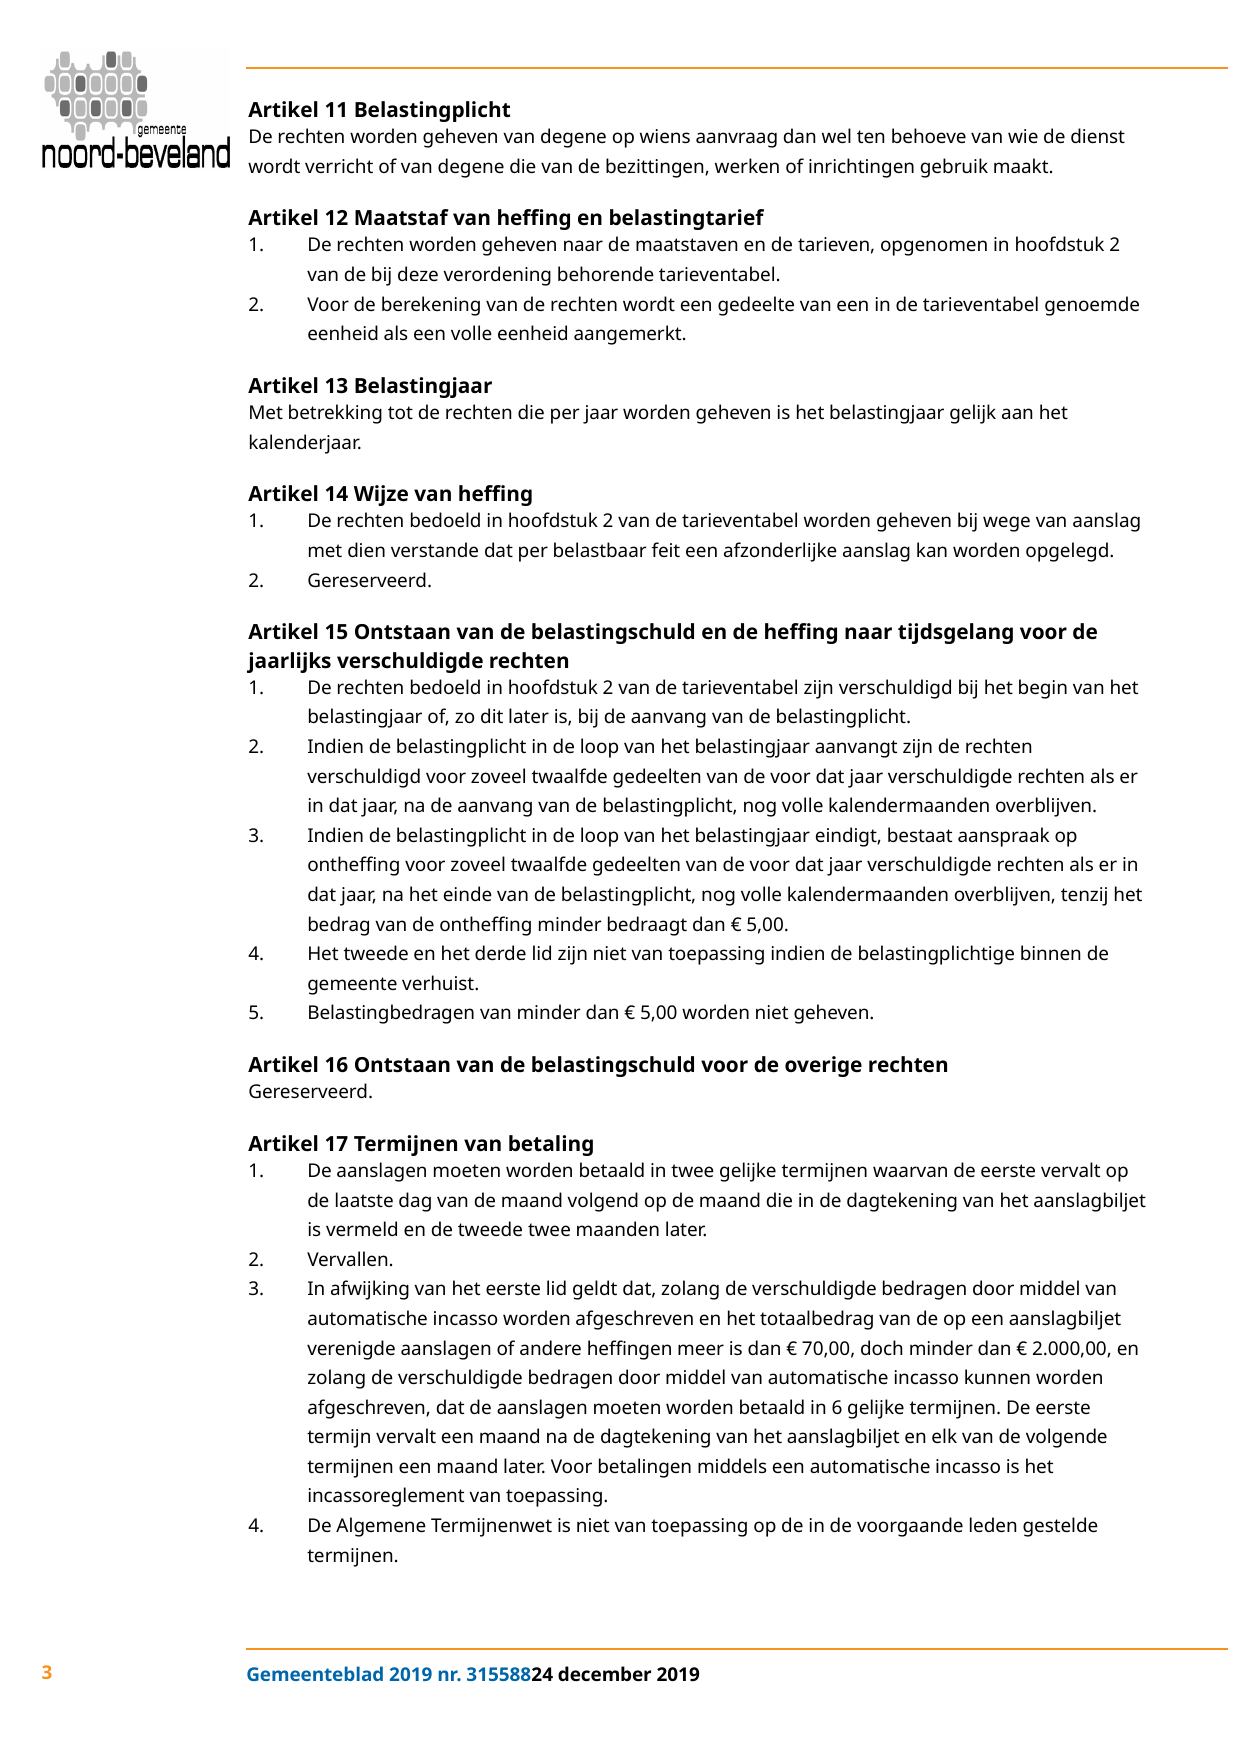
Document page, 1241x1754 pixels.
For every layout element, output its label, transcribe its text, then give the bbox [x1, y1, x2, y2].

text Artikel 15 Ontstaan van de belastingschuld en de heffing naar tijdsgelang voor de jaarlijks verschuldigde rechten [248, 617, 1152, 674]
list De rechten worden geheven naar de maatstaven en de tarieven, opgenomen in hoofdstuk 2 van de bij deze verordening behorende tarieventabel. [248, 232, 1152, 287]
text Gereserveerd. [248, 1078, 1152, 1104]
list Belastingbedragen van minder dan € 5,00 worden niet geheven. [248, 999, 1152, 1025]
text Met betrekking tot de rechten die per jaar worden geheven is het belastingjaar gelijk aan het kalenderjaar. [248, 399, 1152, 454]
list In afwijking van het eerste lid geldt dat, zolang de verschuldigde bedragen door middel van automatische incasso worden afgeschreven en het totaalbedrag van de op een aanslagbiljet verenigde aanslagen of andere heffingen meer is dan € 70,00, doch minder dan € 2.000,00, en zolang de verschuldigde bedragen door middel van automatische incasso kunnen worden afgeschreven, dat de aanslagen moeten worden betaald in 6 gelijke termijnen. De eerste termijn vervalt een maand na de dagtekening van het aanslagbiljet en elk van de volgende termijnen een maand later. Voor betalingen middels een automatische incasso is het incassoreglement van toepassing. [248, 1276, 1152, 1508]
list Gereserveerd. [248, 567, 1152, 593]
list Voor de berekening van de rechten wordt een gedeelte van een in de tarieventabel genoemde eenheid als een volle eenheid aangemerkt. [248, 291, 1152, 346]
text Artikel 11 Belastingplicht [248, 95, 1152, 123]
text Artikel 17 Termijnen van betaling [248, 1129, 1152, 1157]
text Artikel 13 Belastingjaar [248, 371, 1152, 399]
list De Algemene Termijnenwet is niet van toepassing op de in de voorgaande leden gestelde termijnen. [248, 1512, 1152, 1568]
text Artikel 16 Ontstaan van de belastingschuld voor de overige rechten [248, 1050, 1152, 1078]
list Indien de belastingplicht in de loop van het belastingjaar aanvangt zijn de rechten verschuldigd voor zoveel twaalfde gedeelten van de voor dat jaar verschuldigde rechten als er in dat jaar, na de aanvang van de belastingplicht, nog volle kalendermaanden overblijven. [248, 733, 1152, 818]
text De rechten worden geheven van degene op wiens aanvraag dan wel ten behoeve van wie de dienst wordt verricht of van degene die van de bezittingen, werken of inrichtingen gebruik maakt. [248, 123, 1152, 178]
list Vervallen. [248, 1246, 1152, 1272]
list Het tweede en het derde lid zijn niet van toepassing indien de belastingplichtige binnen de gemeente verhuist. [248, 940, 1152, 996]
picture [41, 47, 231, 172]
list Indien de belastingplicht in de loop van het belastingjaar eindigt, bestaat aanspraak op ontheffing voor zoveel twaalfde gedeelten van de voor dat jaar verschuldigde rechten als er in dat jaar, na het einde van de belastingplicht, nog volle kalendermaanden overblijven, tenzij het bedrag van de ontheffing minder bedraagt dan € 5,00. [248, 822, 1152, 937]
text Artikel 14 Wijze van heffing [248, 479, 1152, 508]
list De rechten bedoeld in hoofdstuk 2 van de tarieventabel zijn verschuldigd bij het begin van het belastingjaar of, zo dit later is, bij de aanvang van de belastingplicht. [248, 674, 1152, 729]
list De aanslagen moeten worden betaald in twee gelijke termijnen waarvan de eerste vervalt op de laatste dag van de maand volgend op de maand die in de dagtekening van het aanslagbiljet is vermeld en de tweede twee maanden later. [248, 1157, 1152, 1242]
text Artikel 12 Maatstaf van heffing en belastingtarief [248, 203, 1152, 232]
list De rechten bedoeld in hoofdstuk 2 van de tarieventabel worden geheven bij wege van aanslag met dien verstande dat per belastbaar feit een afzonderlijke aanslag kan worden opgelegd. [248, 508, 1152, 563]
